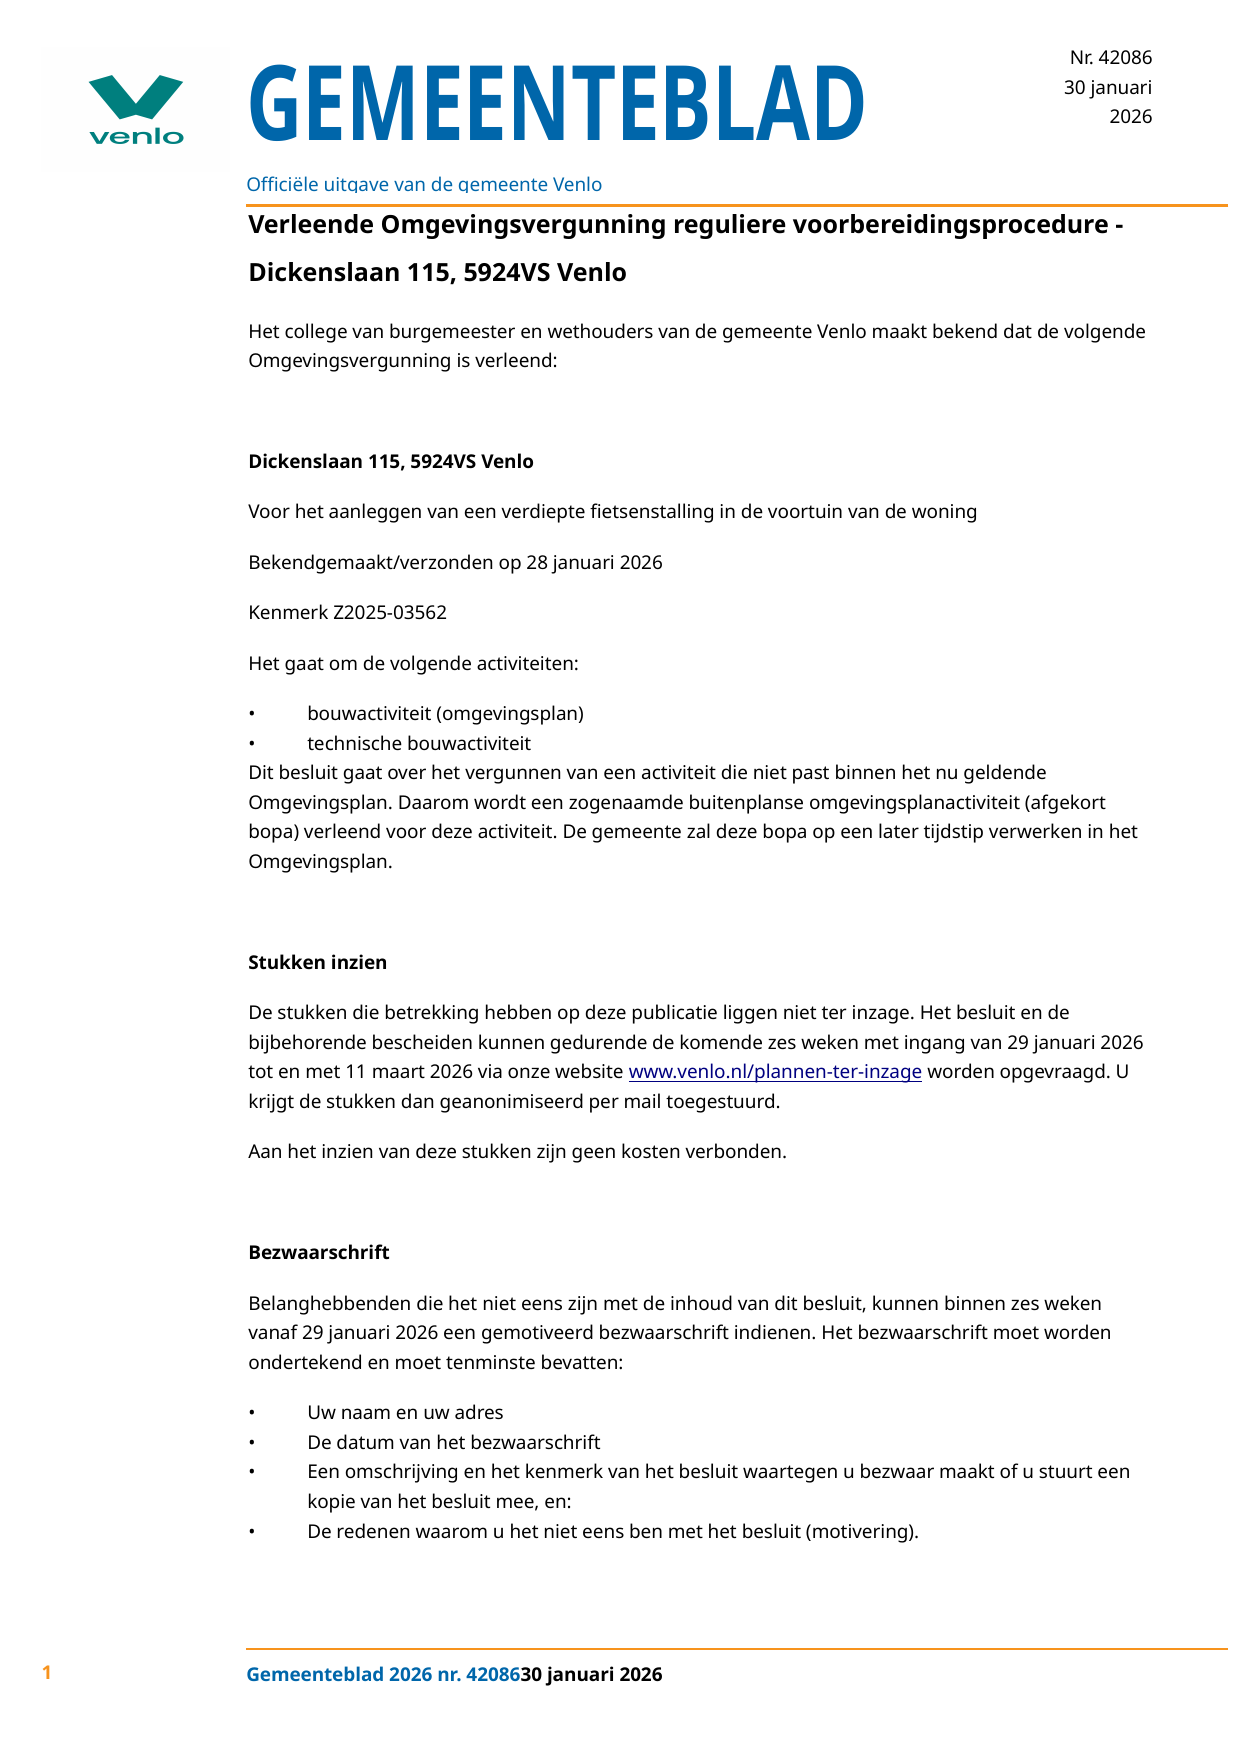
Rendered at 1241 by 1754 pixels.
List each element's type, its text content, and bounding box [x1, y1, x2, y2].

text Kenmerk Z2025-03562 [248, 599, 1152, 625]
text Belanghebbenden die het niet eens zijn met de inhoud van dit besluit, kunnen binnen zes weken vanaf 29 januari 2026 een gemotiveerd bezwaarschrift indienen. Het bezwaarschrift moet worden ondertekend en moet tenminste bevatten: [248, 1290, 1152, 1375]
text Voor het aanleggen van een verdiepte fietsenstalling in de voortuin van de woning [248, 499, 1152, 524]
text Het gaat om de volgende activiteiten: [248, 650, 1152, 676]
list De datum van het bezwaarschrift [248, 1429, 1152, 1455]
text Het college van burgemeester en wethouders van de gemeente Venlo maakt bekend dat de volgende Omgevingsvergunning is verleend: [248, 318, 1152, 373]
list De redenen waarom u het niet eens ben met het besluit (motivering). [248, 1518, 1152, 1544]
list Een omschrijving en het kenmerk van het besluit waartegen u bezwaar maakt of u stuurt een kopie van het besluit mee, en: [248, 1459, 1152, 1514]
list bouwactiviteit (omgevingsplan) [248, 700, 1152, 726]
text Bezwaarschrift [248, 1239, 1152, 1265]
text Verleende Omgevingsvergunning reguliere voorbereidingsprocedure - Dickenslaan 115, 5924VS Venlo [248, 207, 1152, 288]
list Uw naam en uw adres [248, 1399, 1152, 1425]
text De stukken die betrekking hebben op deze publicatie liggen niet ter inzage. Het besluit en de bijbehorende bescheiden kunnen gedurende de komende zes weken met ingang van 29 januari 2026 tot en met 11 maart 2026 via onze website www.venlo.nl/plannen-ter-inzage worden opgevraagd. U krijgt de stukken dan geanonimiseerd per mail toegestuurd. [248, 999, 1152, 1114]
text Stukken inzien [248, 949, 1152, 975]
picture [41, 47, 231, 172]
list technische bouwactiviteit [248, 730, 1152, 756]
text Dit besluit gaat over het vergunnen van een activiteit die niet past binnen het nu geldende Omgevingsplan. Daarom wordt een zogenaamde buitenplanse omgevingsplanactiviteit (afgekort bopa) verleend voor deze activiteit. De gemeente zal deze bopa op een later tijdstip verwerken in het Omgevingsplan. [248, 759, 1152, 874]
text Dickenslaan 115, 5924VS Venlo [248, 448, 1152, 474]
text Aan het inzien van deze stukken zijn geen kosten verbonden. [248, 1139, 1152, 1164]
text Bekendgemaakt/verzonden op 28 januari 2026 [248, 549, 1152, 575]
